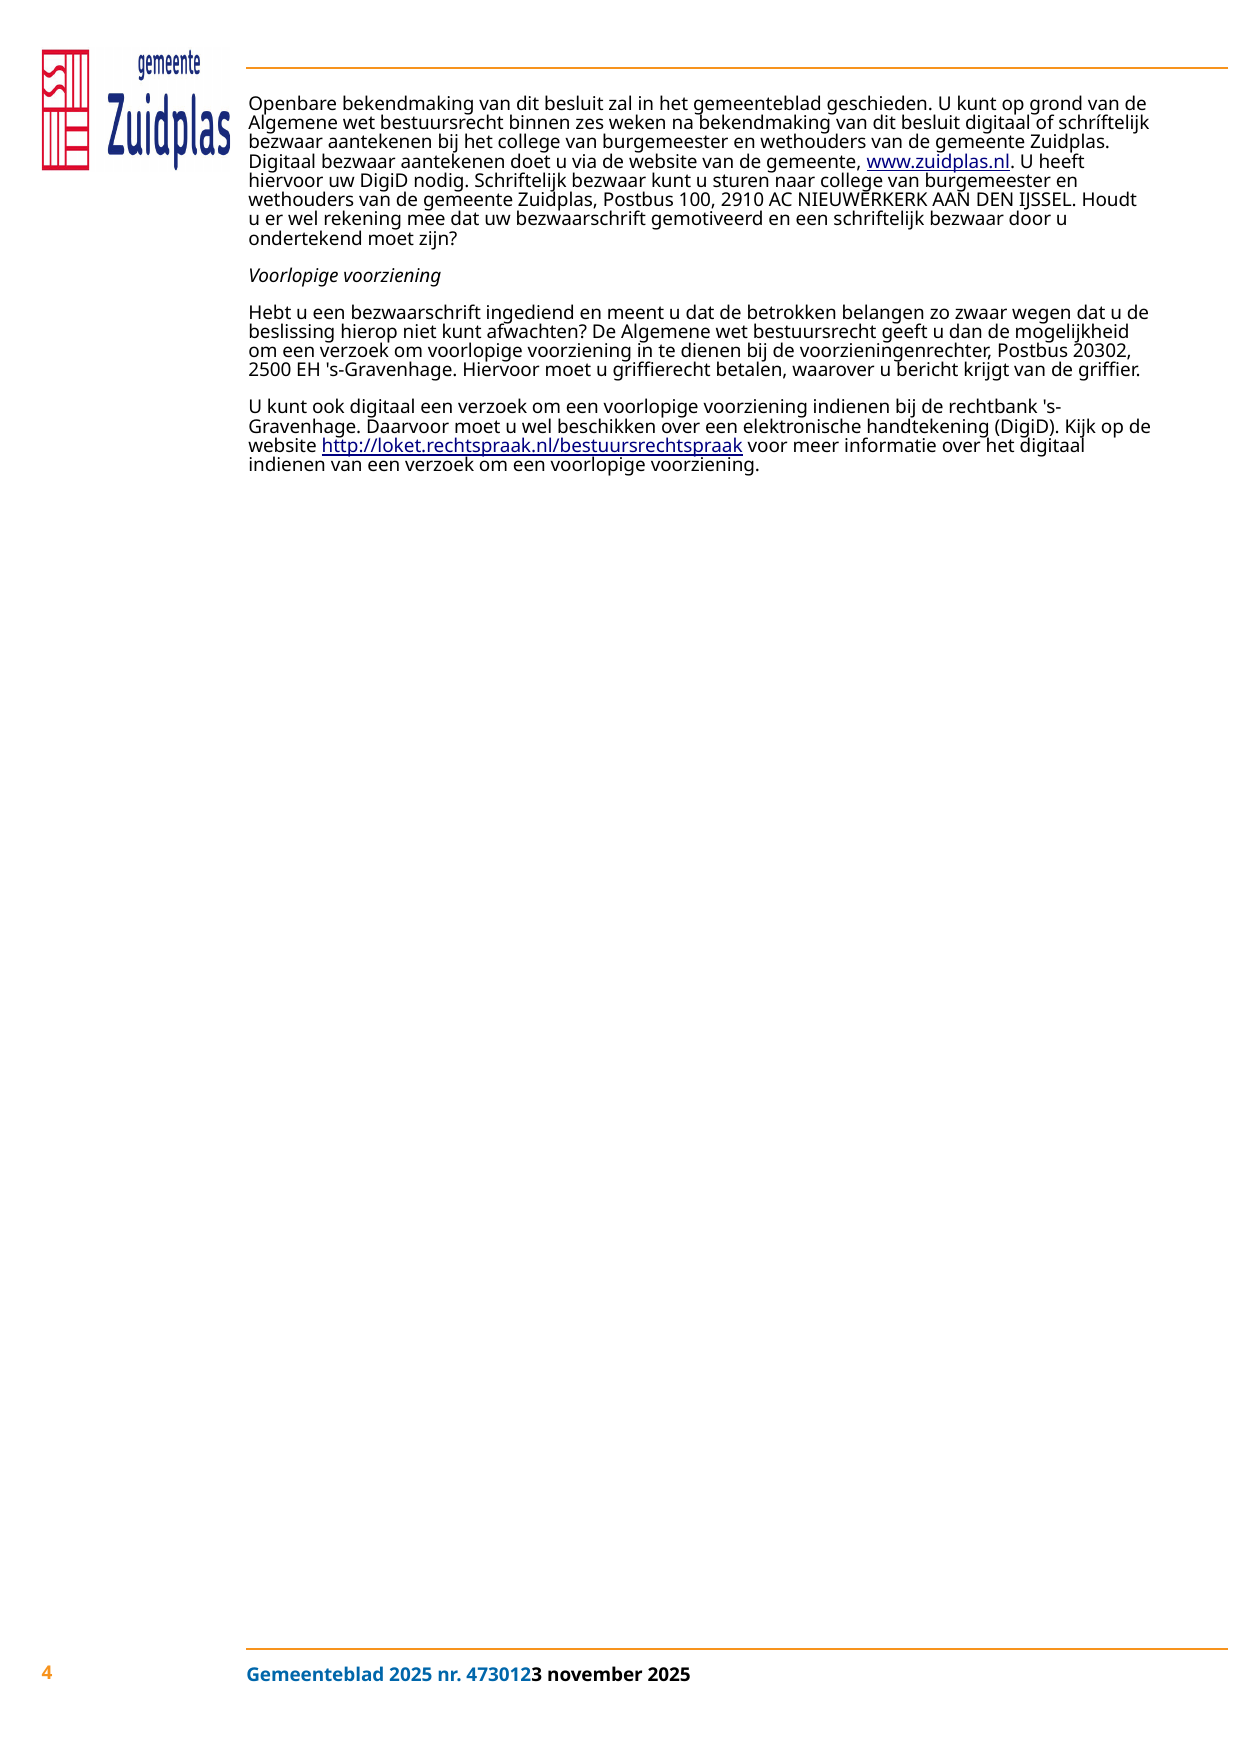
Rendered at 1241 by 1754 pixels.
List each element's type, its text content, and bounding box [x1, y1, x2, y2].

text Voorlopige voorziening [248, 267, 1152, 286]
text Openbare bekendmaking van dit besluit zal in het gemeenteblad geschieden. U kunt op grond van de Algemene wet bestuursrecht binnen zes weken na bekendmaking van dit besluit digitaal of schríftelijk bezwaar aantekenen bij het college van burgemeester en wethouders van de gemeente Zuidplas. Digitaal bezwaar aantekenen doet u via de website van de gemeente, www.zuidplas.nl. U heeft hiervoor uw DigiD nodig. Schriftelijk bezwaar kunt u sturen naar college van burgemeester en wethouders van de gemeente Zuidplas, Postbus 100, 2910 AC NIEUWERKERK AAN DEN IJSSEL. Houdt u er wel rekening mee dat uw bezwaarschrift gemotiveerd en een schriftelijk bezwaar door u ondertekend moet zijn? [248, 95, 1152, 249]
text Hebt u een bezwaarschrift ingediend en meent u dat de betrokken belangen zo zwaar wegen dat u de beslissing hierop niet kunt afwachten? De Algemene wet bestuursrecht geeft u dan de mogelijkheid om een verzoek om voorlopige voorziening in te dienen bij de voorzieningenrechter, Postbus 20302, 2500 EH 's-Gravenhage. Hiervoor moet u griffierecht betalen, waarover u bericht krijgt van de griffier. [248, 304, 1152, 381]
picture [41, 47, 231, 172]
text U kunt ook digitaal een verzoek om een voorlopige voorziening indienen bij de rechtbank 's-Gravenhage. Daarvoor moet u wel beschikken over een elektronische handtekening (DigiD). Kijk op de website http://loket.rechtspraak.nl/bestuursrechtspraak voor meer informatie over het digitaal indienen van een verzoek om een voorlopige voorziening. [248, 398, 1152, 476]
